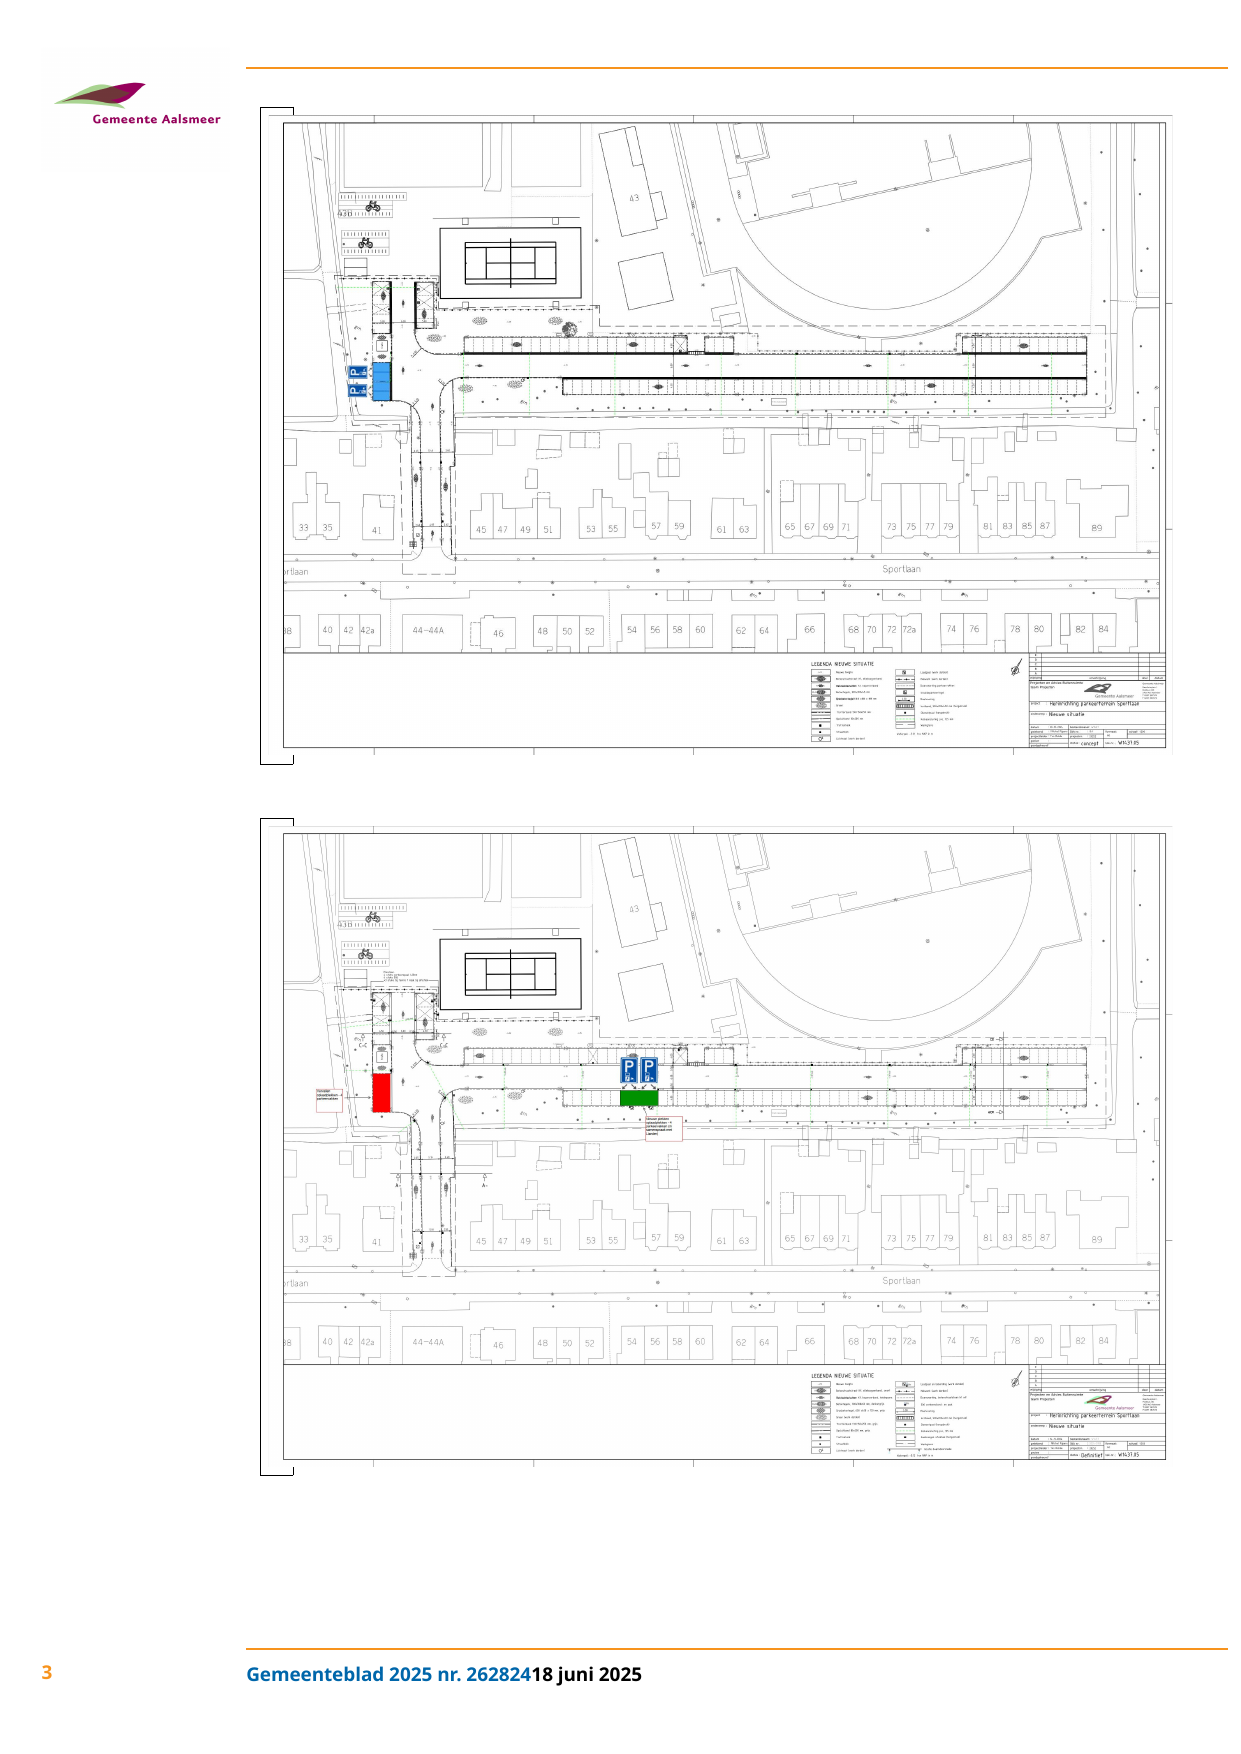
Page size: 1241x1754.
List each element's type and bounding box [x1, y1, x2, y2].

picture [41, 47, 231, 172]
picture [268, 115, 1173, 755]
picture [268, 826, 1173, 1467]
